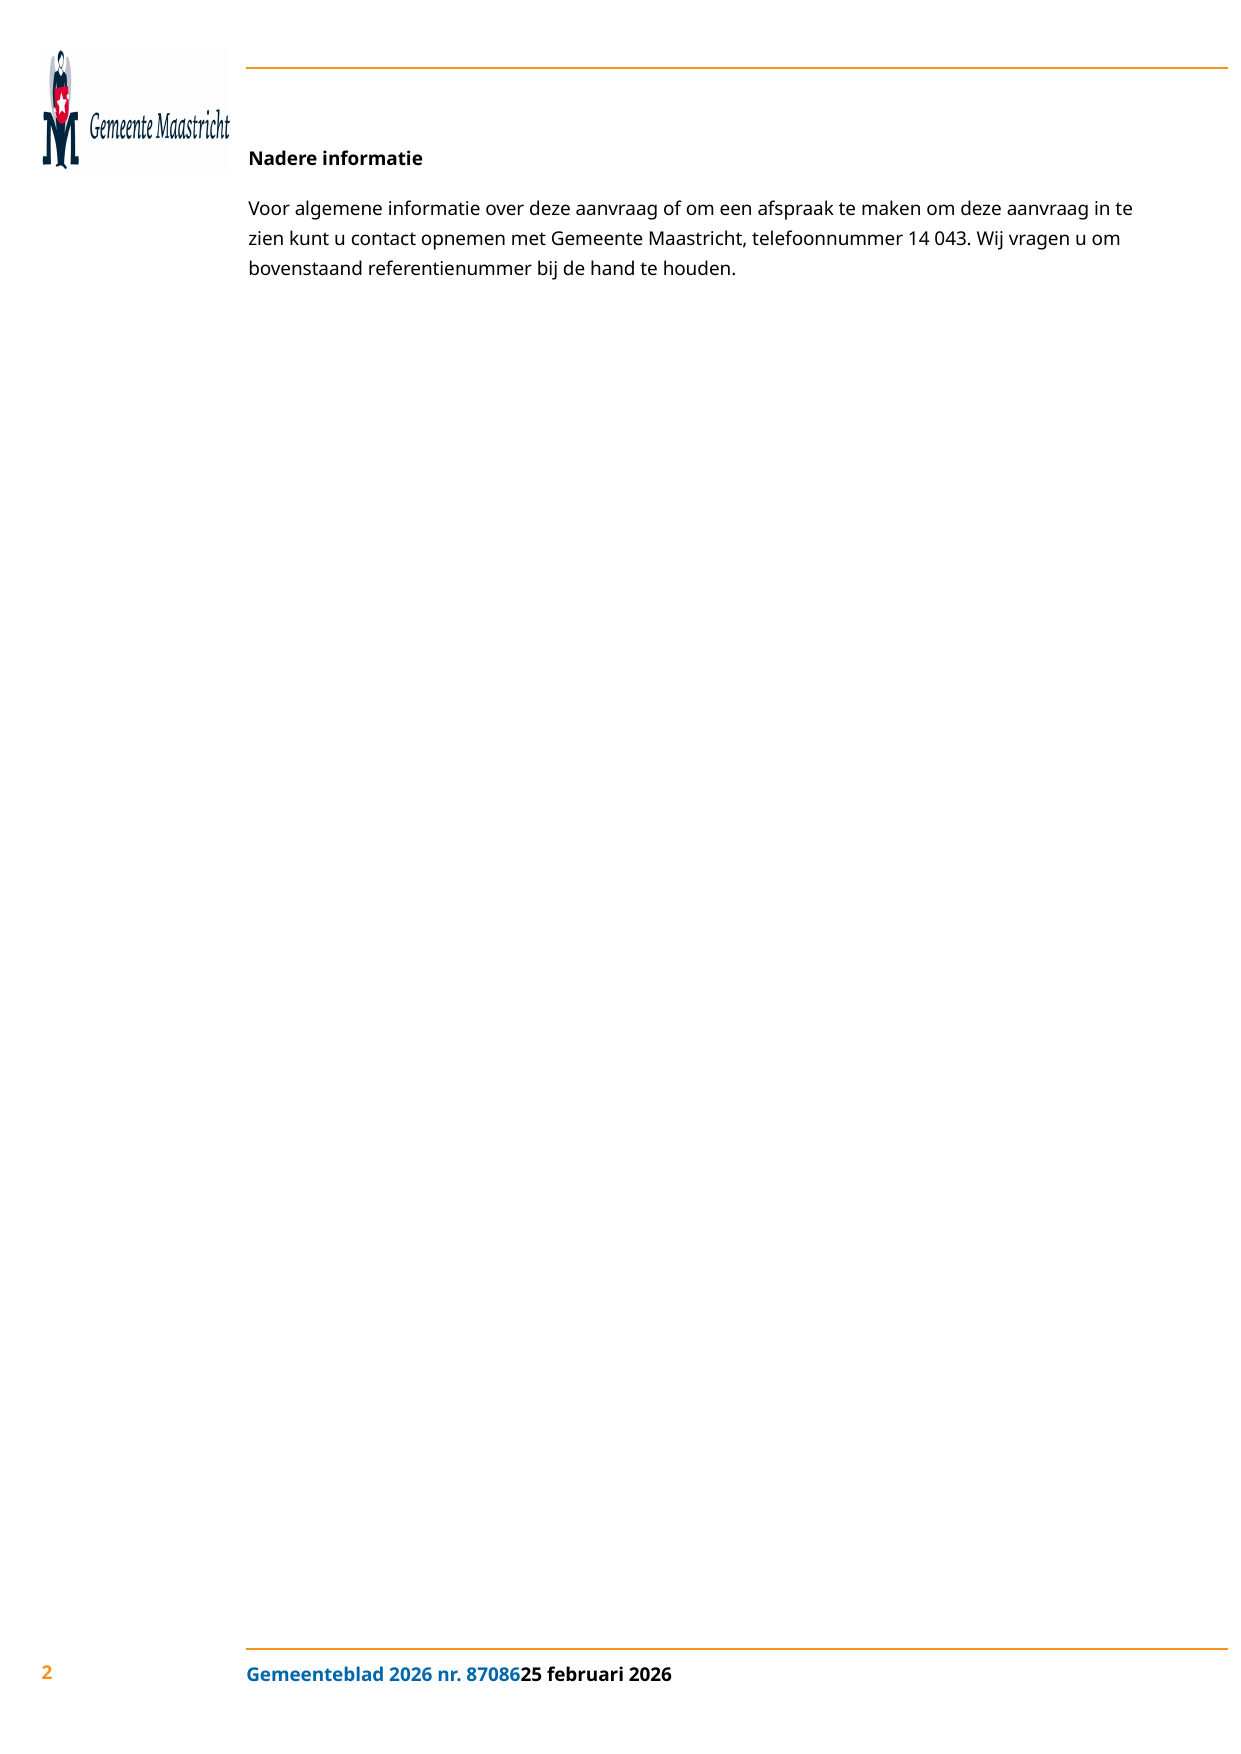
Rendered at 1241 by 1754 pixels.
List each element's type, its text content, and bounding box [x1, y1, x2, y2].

text Nadere informatie [248, 145, 1152, 171]
picture [41, 47, 231, 172]
text Voor algemene informatie over deze aanvraag of om een afspraak te maken om deze aanvraag in te zien kunt u contact opnemen met Gemeente Maastricht, telefoonnummer 14 043. Wij vragen u om bovenstaand referentienummer bij de hand te houden. [248, 196, 1152, 281]
